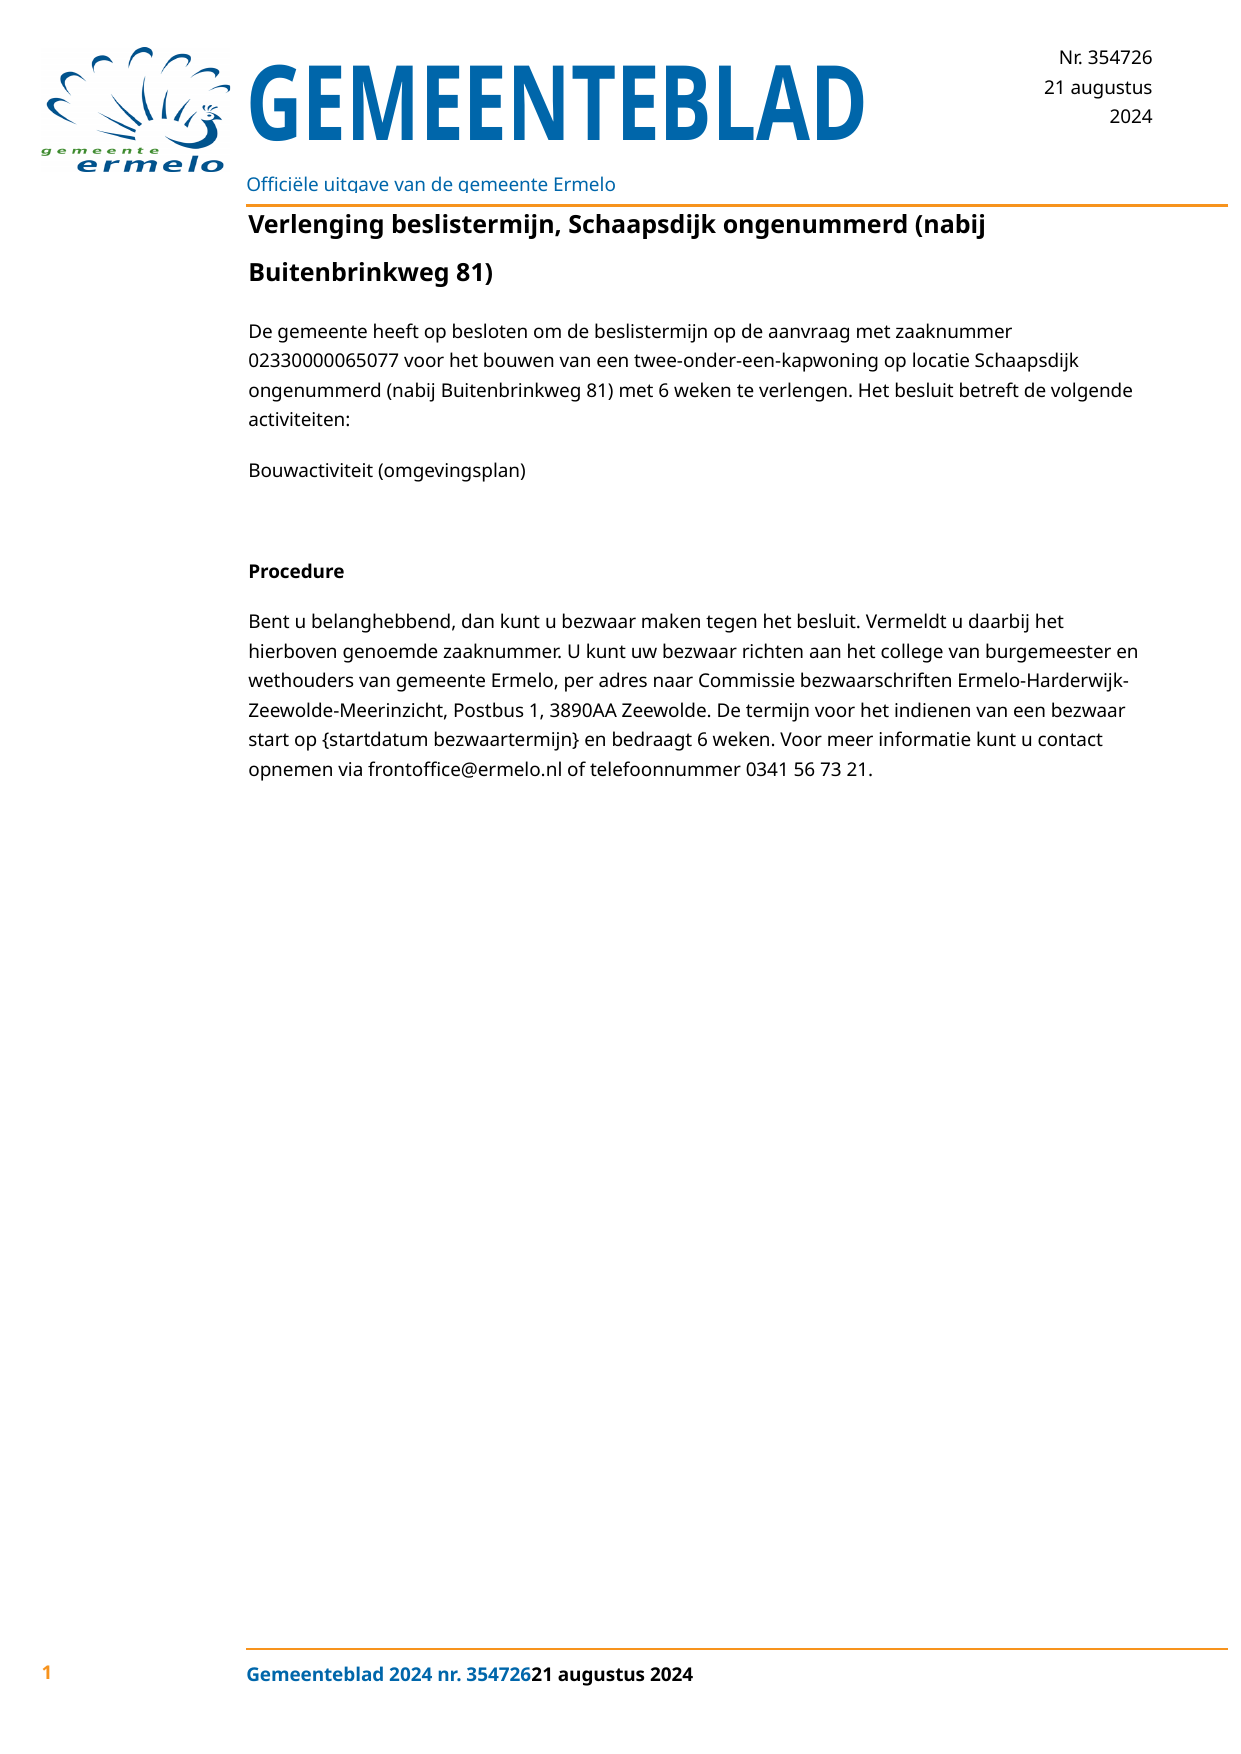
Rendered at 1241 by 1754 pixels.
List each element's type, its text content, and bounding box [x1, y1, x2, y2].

text Procedure [248, 558, 1152, 584]
text De gemeente heeft op besloten om de beslistermijn op de aanvraag met zaaknummer 02330000065077 voor het bouwen van een twee-onder-een-kapwoning op locatie Schaapsdijk ongenummerd (nabij Buitenbrinkweg 81) met 6 weken te verlengen. Het besluit betreft de volgende activiteiten: [248, 318, 1152, 432]
text Bent u belanghebbend, dan kunt u bezwaar maken tegen het besluit. Vermeldt u daarbij het hierboven genoemde zaaknummer. U kunt uw bezwaar richten aan het college van burgemeester en wethouders van gemeente Ermelo, per adres naar Commissie bezwaarschriften Ermelo-Harderwijk-Zeewolde-Meerinzicht, Postbus 1, 3890AA Zeewolde. De termijn voor het indienen van een bezwaar start op {startdatum bezwaartermijn} en bedraagt 6 weken. Voor meer informatie kunt u contact opnemen via frontoffice@ermelo.nl of telefoonnummer 0341 56 73 21. [248, 608, 1152, 782]
text Verlenging beslistermijn, Schaapsdijk ongenummerd (nabij Buitenbrinkweg 81) [248, 207, 1152, 288]
picture [41, 47, 231, 172]
text Bouwactiviteit (omgevingsplan) [248, 457, 1152, 483]
